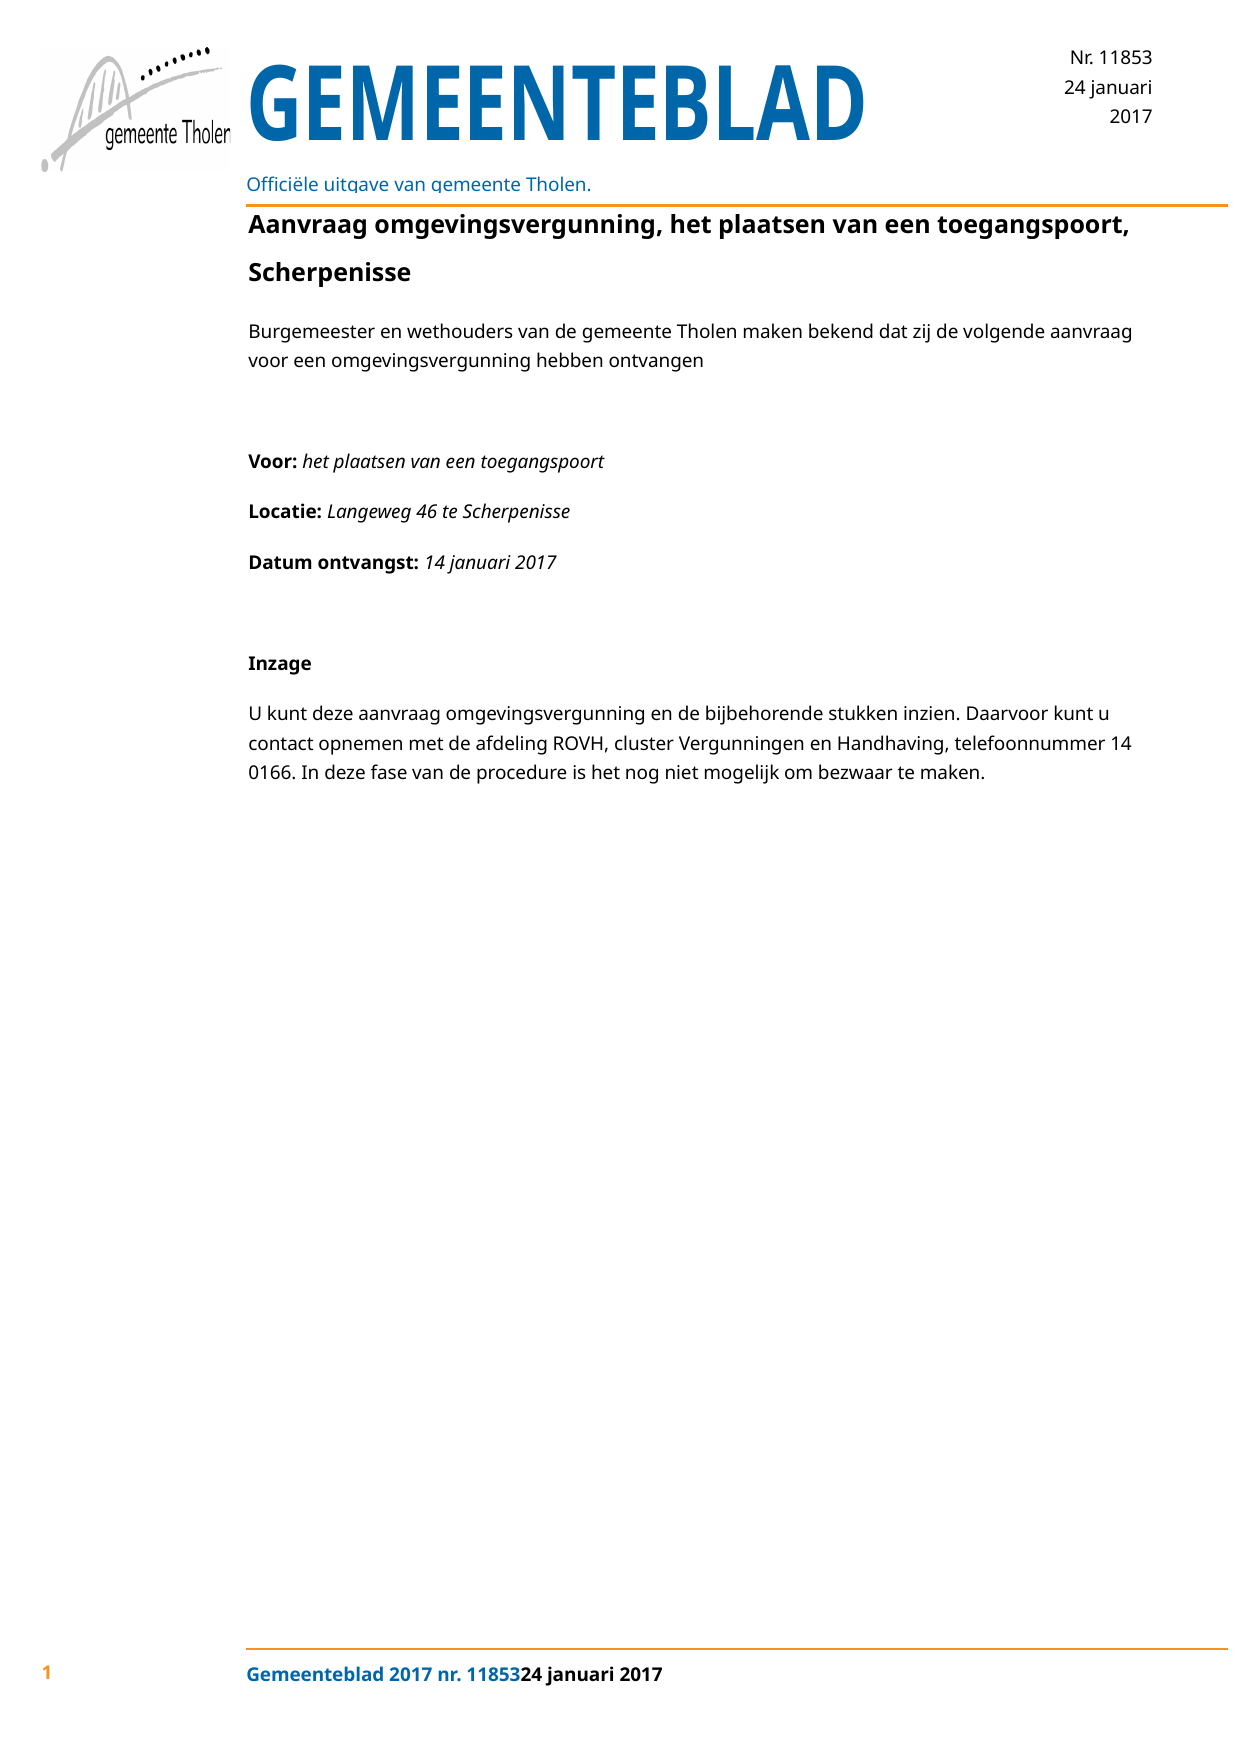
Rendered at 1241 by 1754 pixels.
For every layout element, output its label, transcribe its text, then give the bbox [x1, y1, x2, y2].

text Locatie: Langeweg 46 te Scherpenisse [248, 499, 1152, 524]
text Burgemeester en wethouders van de gemeente Tholen maken bekend dat zij de volgende aanvraag voor een omgevingsvergunning hebben ontvangen [248, 318, 1152, 373]
text U kunt deze aanvraag omgevingsvergunning en de bijbehorende stukken inzien. Daarvoor kunt u contact opnemen met de afdeling ROVH, cluster Vergunningen en Handhaving, telefoonnummer 14 0166. In deze fase van de procedure is het nog niet mogelijk om bezwaar te maken. [248, 700, 1152, 785]
text Aanvraag omgevingsvergunning, het plaatsen van een toegangspoort, Scherpenisse [248, 207, 1152, 288]
text Voor: het plaatsen van een toegangspoort [248, 448, 1152, 474]
picture [41, 47, 231, 172]
text Inzage [248, 650, 1152, 676]
text Datum ontvangst: 14 januari 2017 [248, 549, 1152, 575]
